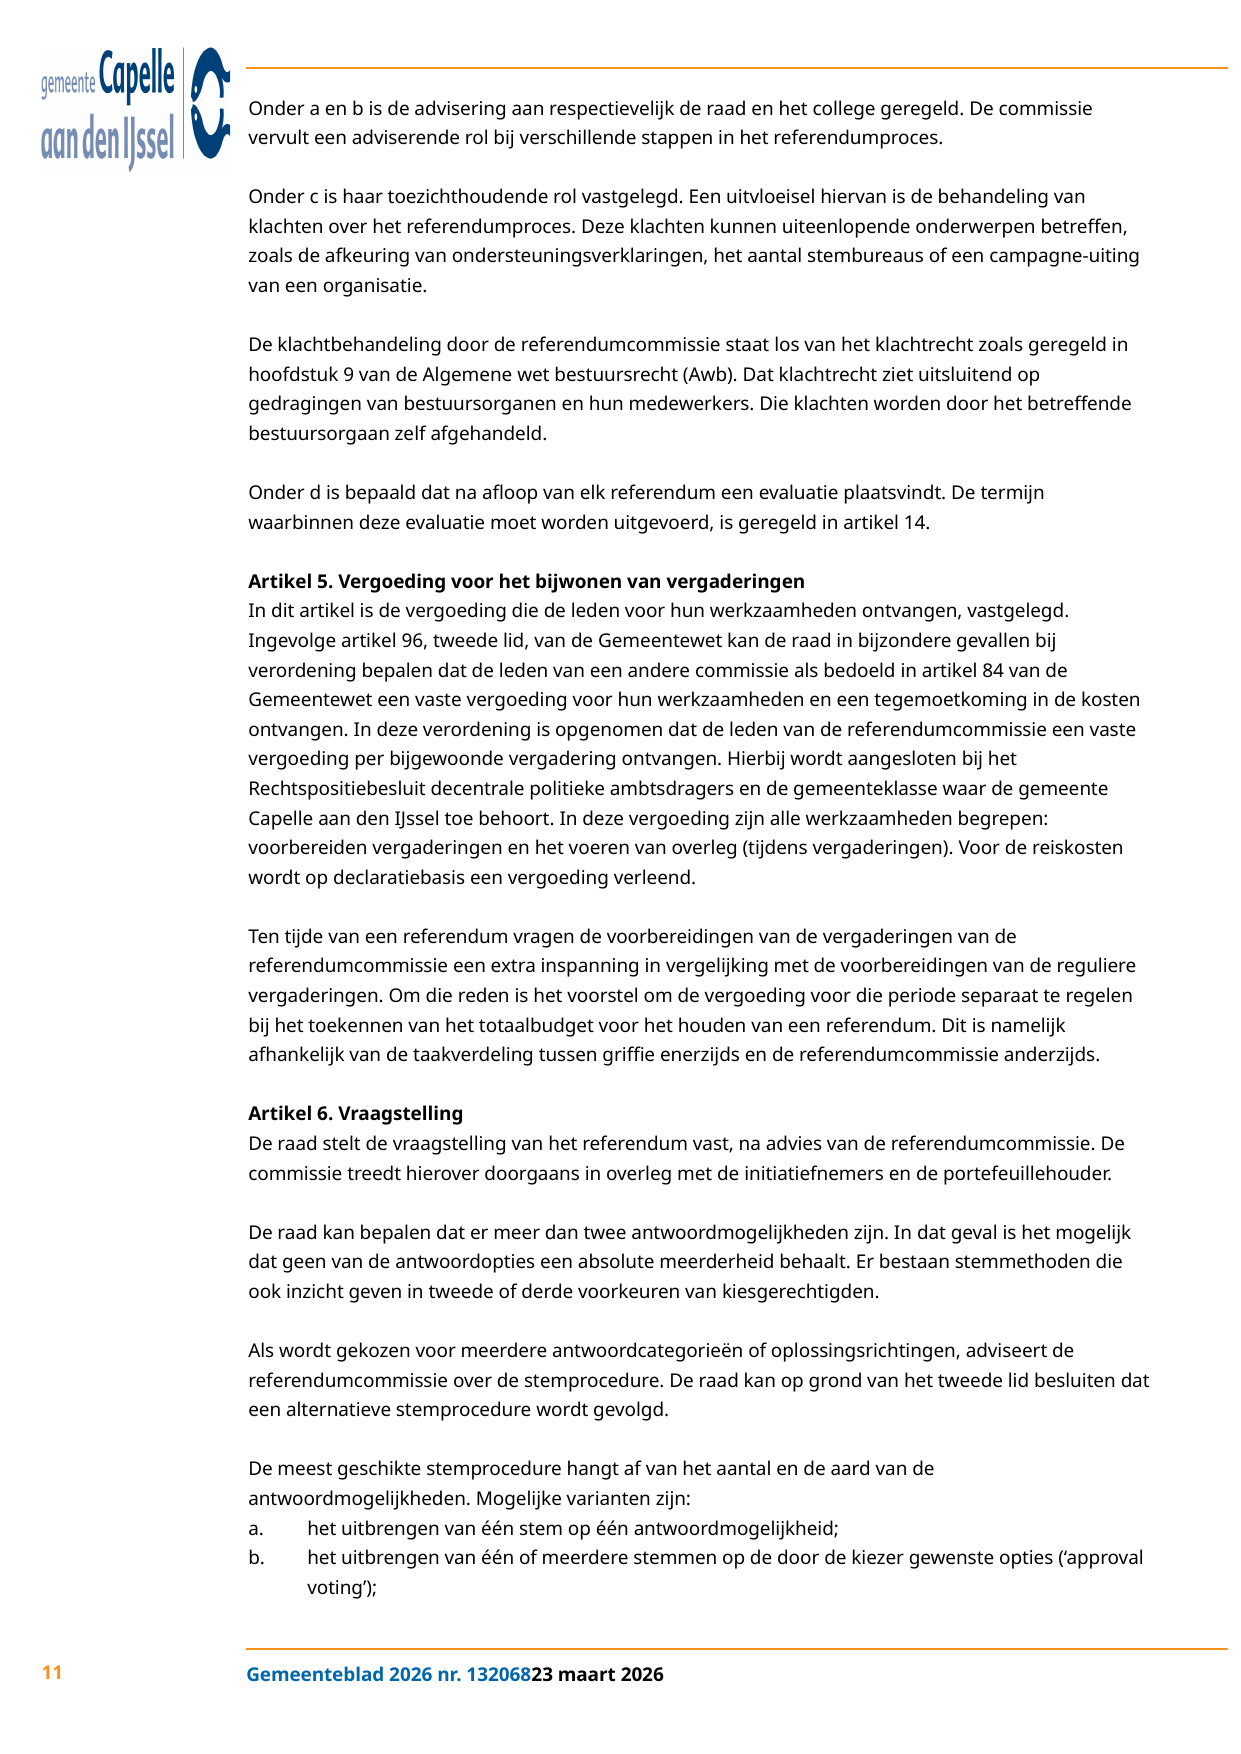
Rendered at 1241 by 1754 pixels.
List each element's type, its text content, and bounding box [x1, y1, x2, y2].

text De klachtbehandeling door de referendumcommissie staat los van het klachtrecht zoals geregeld in hoofdstuk 9 van de Algemene wet bestuursrecht (Awb). Dat klachtrecht ziet uitsluitend op gedragingen van bestuursorganen en hun medewerkers. Die klachten worden door het betreffende bestuursorgaan zelf afgehandeld. [248, 331, 1152, 446]
picture [41, 47, 231, 172]
text De raad kan bepalen dat er meer dan twee antwoordmogelijkheden zijn. In dat geval is het mogelijk dat geen van de antwoordopties een absolute meerderheid behaalt. Er bestaan stemmethoden die ook inzicht geven in tweede of derde voorkeuren van kiesgerechtigden. [248, 1219, 1152, 1304]
text De meest geschikte stemprocedure hangt af van het aantal en de aard van de antwoordmogelijkheden. Mogelijke varianten zijn: [248, 1456, 1152, 1511]
list het uitbrengen van één of meerdere stemmen op de door de kiezer gewenste opties (‘approval voting’); [248, 1544, 1152, 1600]
text Onder d is bepaald dat na afloop van elk referendum een evaluatie plaatsvindt. De termijn waarbinnen deze evaluatie moet worden uitgevoerd, is geregeld in artikel 14. [248, 479, 1152, 535]
text Onder c is haar toezichthoudende rol vastgelegd. Een uitvloeisel hiervan is de behandeling van klachten over het referendumproces. Deze klachten kunnen uiteenlopende onderwerpen betreffen, zoals de afkeuring van ondersteuningsverklaringen, het aantal stembureaus of een campagne-uiting van een organisatie. [248, 183, 1152, 298]
text Artikel 6. Vraagstelling [248, 1101, 1152, 1126]
text Ten tijde van een referendum vragen de voorbereidingen van de vergaderingen van de referendumcommissie een extra inspanning in vergelijking met de voorbereidingen van de reguliere vergaderingen. Om die reden is het voorstel om de vergoeding voor die periode separaat te regelen bij het toekennen van het totaalbudget voor het houden van een referendum. Dit is namelijk afhankelijk van de taakverdeling tussen griffie enerzijds en de referendumcommissie anderzijds. [248, 923, 1152, 1067]
text Als wordt gekozen voor meerdere antwoordcategorieën of oplossingsrichtingen, adviseert de referendumcommissie over de stemprocedure. De raad kan op grond van het tweede lid besluiten dat een alternatieve stemprocedure wordt gevolgd. [248, 1337, 1152, 1422]
text De raad stelt de vraagstelling van het referendum vast, na advies van de referendumcommissie. De commissie treedt hierover doorgaans in overleg met de initiatiefnemers en de portefeuillehouder. [248, 1130, 1152, 1186]
text In dit artikel is de vergoeding die de leden voor hun werkzaamheden ontvangen, vastgelegd. Ingevolge artikel 96, tweede lid, van de Gemeentewet kan de raad in bijzondere gevallen bij verordening bepalen dat de leden van een andere commissie als bedoeld in artikel 84 van de Gemeentewet een vaste vergoeding voor hun werkzaamheden en een tegemoetkoming in de kosten ontvangen. In deze verordening is opgenomen dat de leden van de referendumcommissie een vaste vergoeding per bijgewoonde vergadering ontvangen. Hierbij wordt aangesloten bij het Rechtspositiebesluit decentrale politieke ambtsdragers en de gemeenteklasse waar de gemeente Capelle aan den IJssel toe behoort. In deze vergoeding zijn alle werkzaamheden begrepen: voorbereiden vergaderingen en het voeren van overleg (tijdens vergaderingen). Voor de reiskosten wordt op declaratiebasis een vergoeding verleend. [248, 598, 1152, 890]
text Artikel 5. Vergoeding voor het bijwonen van vergaderingen [248, 568, 1152, 594]
list het uitbrengen van één stem op één antwoordmogelijkheid; [248, 1515, 1152, 1541]
text Onder a en b is de advisering aan respectievelijk de raad en het college geregeld. De commissie vervult een adviserende rol bij verschillende stappen in het referendumproces. [248, 95, 1152, 150]
